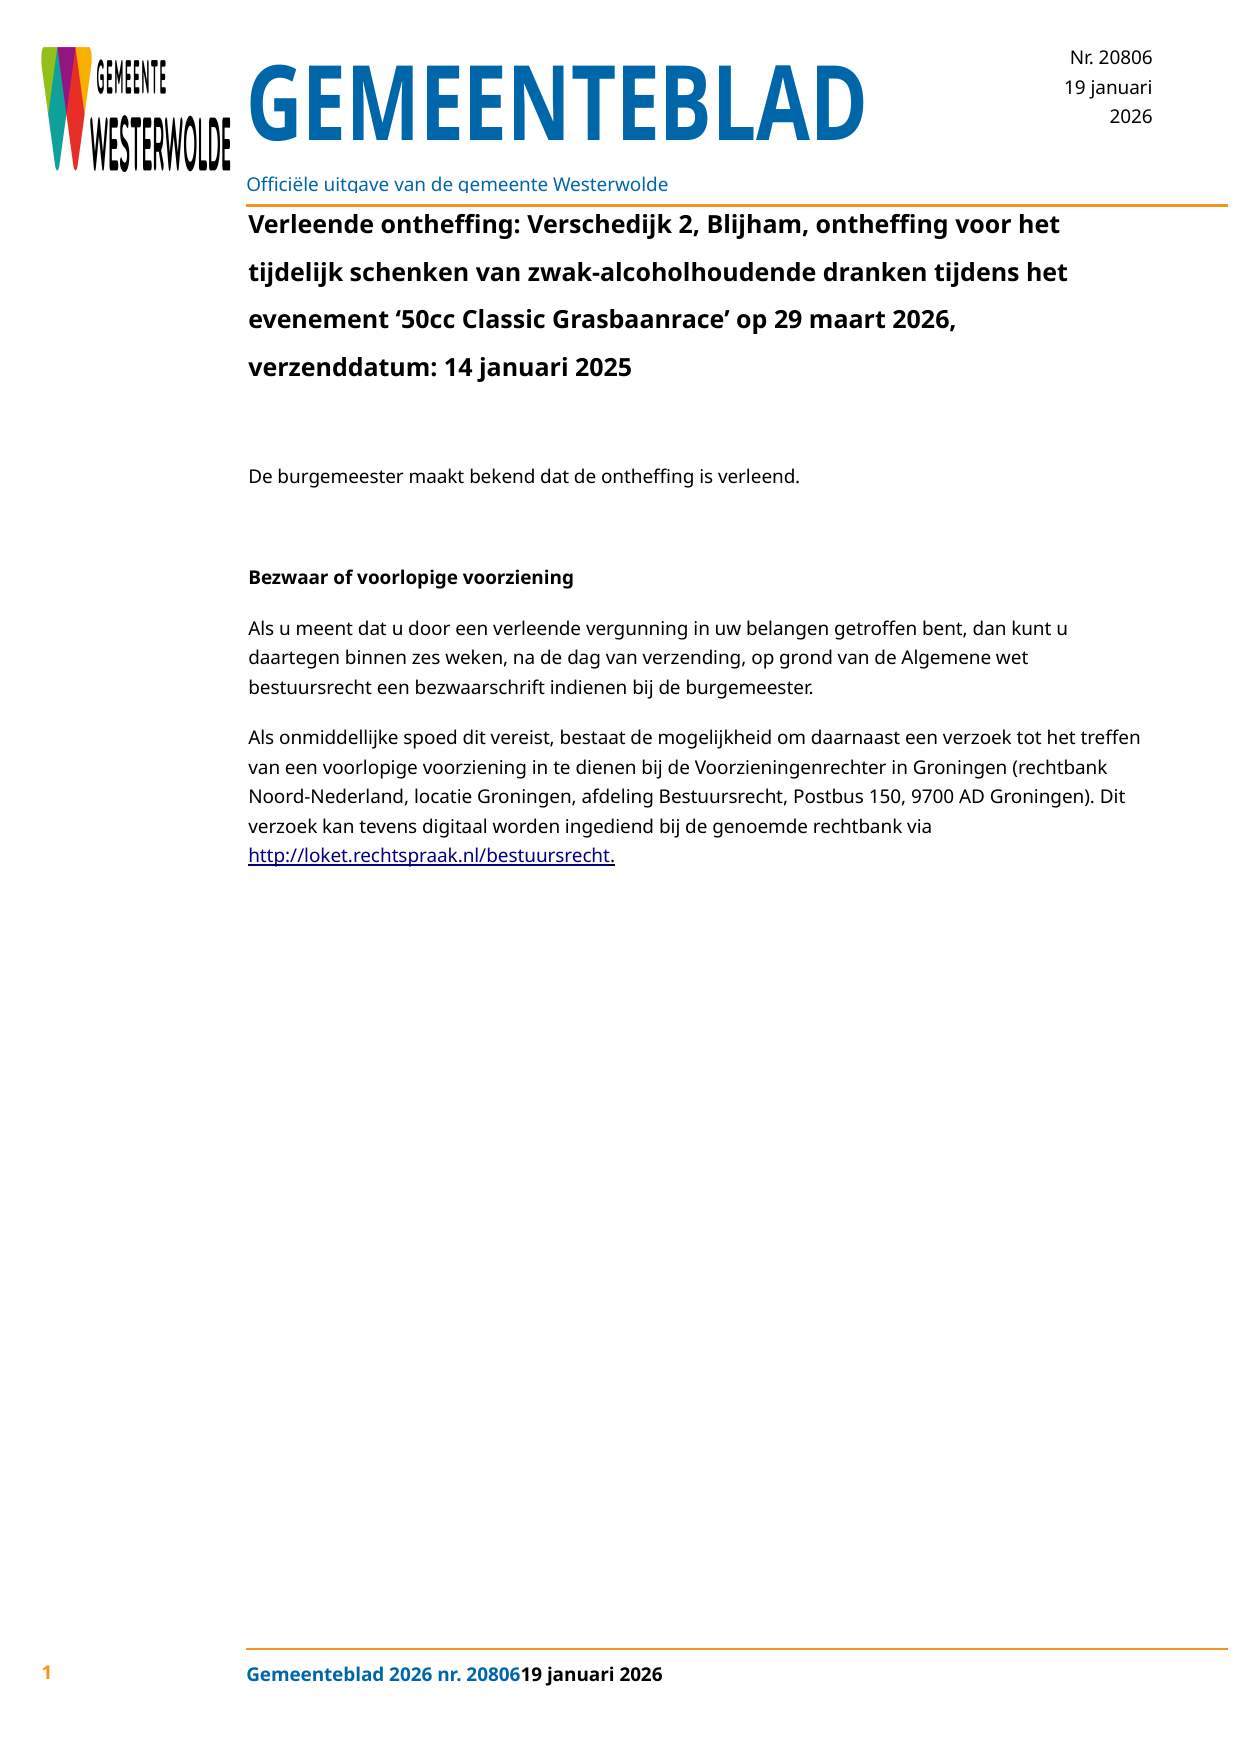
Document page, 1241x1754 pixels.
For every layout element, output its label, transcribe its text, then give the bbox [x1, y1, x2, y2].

text Verleende ontheffing: Verschedijk 2, Blijham, ontheffing voor het tijdelijk schenken van zwak-alcoholhoudende dranken tijdens het evenement ‘50cc Classic Grasbaanrace’ op 29 maart 2026, verzenddatum: 14 januari 2025 [248, 207, 1152, 384]
text Als onmiddellijke spoed dit vereist, bestaat de mogelijkheid om daarnaast een verzoek tot het treffen van een voorlopige voorziening in te dienen bij de Voorzieningenrechter in Groningen (rechtbank Noord-Nederland, locatie Groningen, afdeling Bestuursrecht, Postbus 150, 9700 AD Groningen). Dit verzoek kan tevens digitaal worden ingediend bij de genoemde rechtbank via http://loket.rechtspraak.nl/bestuursrecht. [248, 724, 1152, 868]
text De burgemeester maakt bekend dat de ontheffing is verleend. [248, 463, 1152, 489]
picture [41, 47, 231, 172]
text Als u meent dat u door een verleende vergunning in uw belangen getroffen bent, dan kunt u daartegen binnen zes weken, na de dag van verzending, op grond van de Algemene wet bestuursrecht een bezwaarschrift indienen bij de burgemeester. [248, 615, 1152, 700]
text Bezwaar of voorlopige voorziening [248, 564, 1152, 590]
